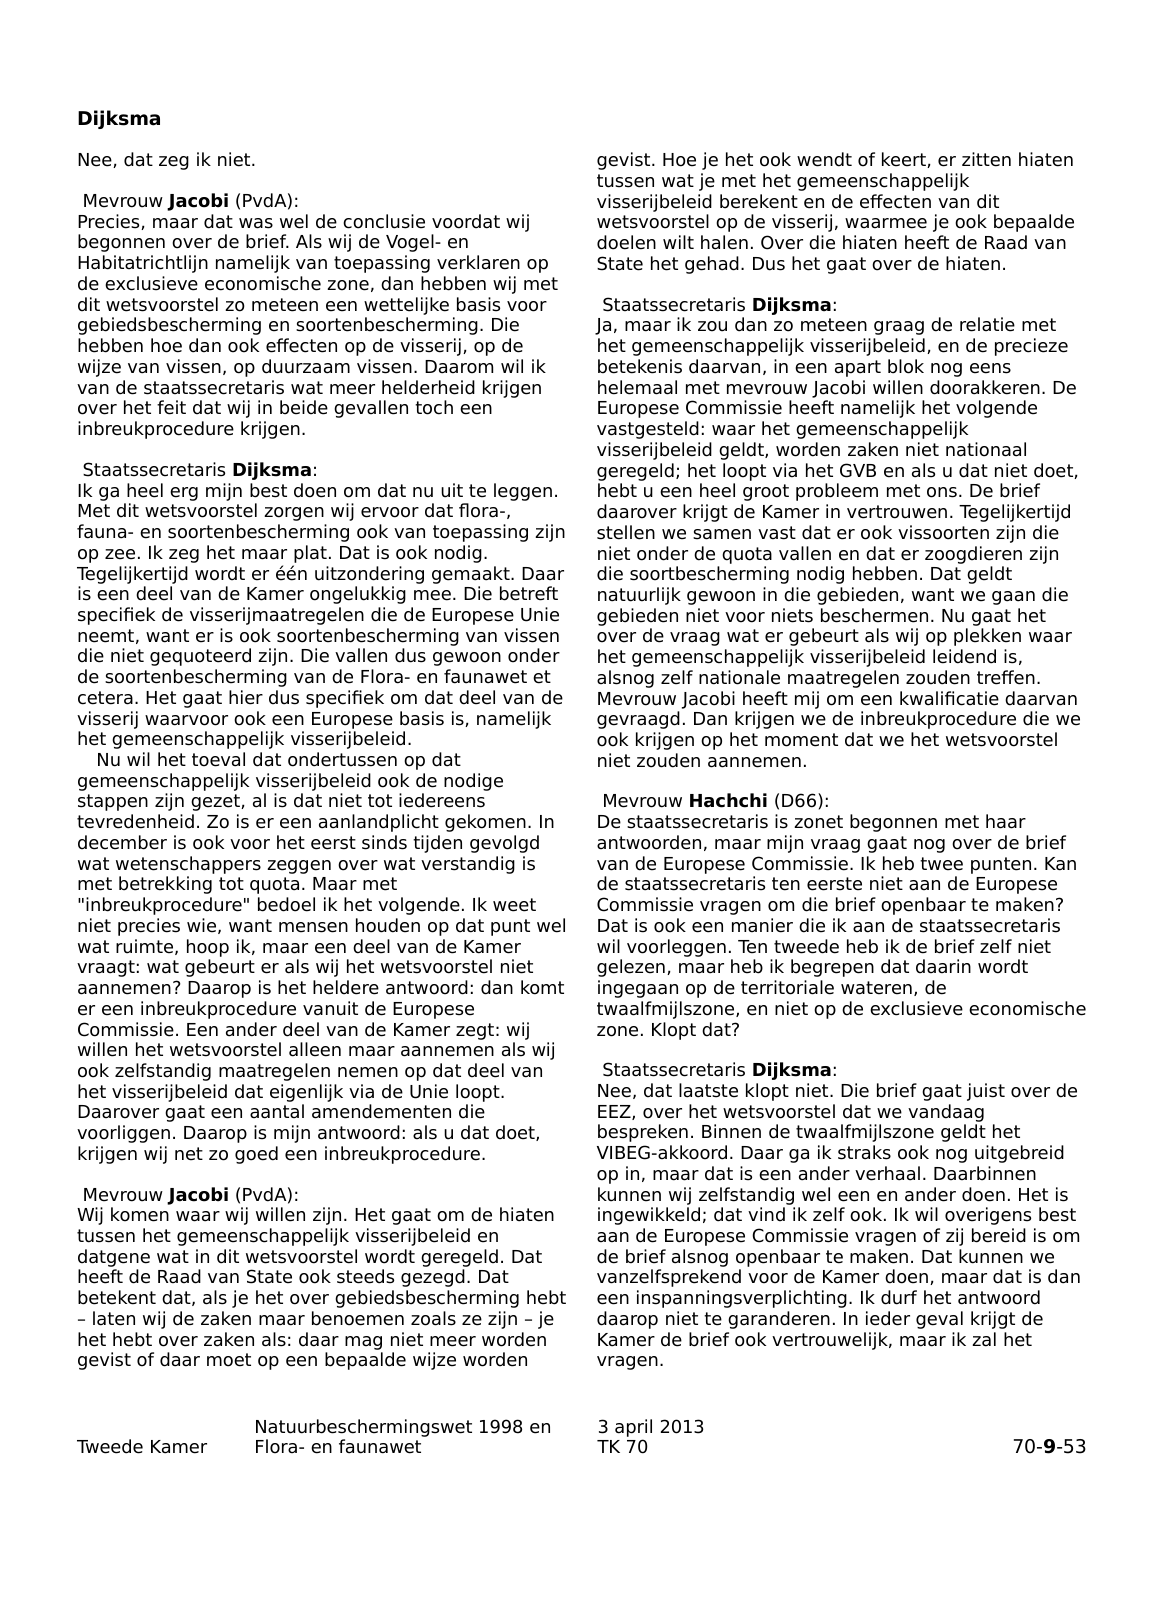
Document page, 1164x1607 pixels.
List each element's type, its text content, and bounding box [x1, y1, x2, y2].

text Staatssecretaris Dijksma: [596, 1060, 1087, 1081]
text Mevrouw Jacobi (PvdA): [77, 191, 567, 212]
text De staatssecretaris is zonet begonnen met haar antwoorden, maar mijn vraag gaat nog over de brief van de Europese Commissie. Ik heb twee punten. Kan de staatssecretaris ten eerste niet aan de Europese Commissie vragen om die brief openbaar te maken? Dat is ook een manier die ik aan de staatssecretaris wil voorleggen. Ten tweede heb ik de brief zelf niet gelezen, maar heb ik begrepen dat daarin wordt ingegaan op de territoriale wateren, de twaalfmijlszone, en niet op de exclusieve economische zone. Klopt dat? [596, 812, 1087, 1040]
text Staatssecretaris Dijksma: [77, 460, 567, 480]
text gevist. Hoe je het ook wendt of keert, er zitten hiaten tussen wat je met het gemeenschappelijk visserijbeleid berekent en de effecten van dit wetsvoorstel op de visserij, waarmee je ook bepaalde doelen wilt halen. Over die hiaten heeft de Raad van State het gehad. Dus het gaat over de hiaten. [596, 150, 1087, 274]
text Wij komen waar wij willen zijn. Het gaat om de hiaten tussen het gemeenschappelijk visserijbeleid en datgene wat in dit wetsvoorstel wordt geregeld. Dat heeft de Raad van State ook steeds gezegd. Dat betekent dat, als je het over gebiedsbescherming hebt – laten wij de zaken maar benoemen zoals ze zijn – je het hebt over zaken als: daar mag niet meer worden gevist of daar moet op een bepaalde wijze worden [77, 1205, 567, 1371]
text Ja, maar ik zou dan zo meteen graag de relatie met het gemeenschappelijk visserijbeleid, en de precieze betekenis daarvan, in een apart blok nog eens helemaal met mevrouw Jacobi willen doorakkeren. De Europese Commissie heeft namelijk het volgende vastgesteld: waar het gemeenschappelijk visserijbeleid geldt, worden zaken niet nationaal geregeld; het loopt via het GVB en als u dat niet doet, hebt u een heel groot probleem met ons. De brief daarover krijgt de Kamer in vertrouwen. Tegelijkertijd stellen we samen vast dat er ook vissoorten zijn die niet onder de quota vallen en dat er zoogdieren zijn die soortbescherming nodig hebben. Dat geldt natuurlijk gewoon in die gebieden, want we gaan die gebieden niet voor niets beschermen. Nu gaat het over de vraag wat er gebeurt als wij op plekken waar het gemeenschappelijk visserijbeleid leidend is, alsnog zelf nationale maatregelen zouden treffen. Mevrouw Jacobi heeft mij om een kwalificatie daarvan gevraagd. Dan krijgen we de inbreukprocedure die we ook krijgen op het moment dat we het wetsvoorstel niet zouden aannemen. [596, 315, 1087, 771]
text Mevrouw Hachchi (D66): [596, 791, 1087, 812]
text Mevrouw Jacobi (PvdA): [77, 1184, 567, 1205]
text Ik ga heel erg mijn best doen om dat nu uit te leggen. Met dit wetsvoorstel zorgen wij ervoor dat flora-, fauna- en soortenbescherming ook van toepassing zijn op zee. Ik zeg het maar plat. Dat is ook nodig. Tegelijkertijd wordt er één uitzondering gemaakt. Daar is een deel van de Kamer ongelukkig mee. Die betreft specifiek de visserijmaatregelen die de Europese Unie neemt, want er is ook soortenbescherming van vissen die niet gequoteerd zijn. Die vallen dus gewoon onder de soortenbescherming van de Flora- en faunawet et cetera. Het gaat hier dus specifiek om dat deel van de visserij waarvoor ook een Europese basis is, namelijk het gemeenschappelijk visserijbeleid. [77, 480, 567, 750]
text Nee, dat laatste klopt niet. Die brief gaat juist over de EEZ, over het wetsvoorstel dat we vandaag bespreken. Binnen de twaalfmijlszone geldt het VIBEG-akkoord. Daar ga ik straks ook nog uitgebreid op in, maar dat is een ander verhaal. Daarbinnen kunnen wij zelfstandig wel een en ander doen. Het is ingewikkeld; dat vind ik zelf ook. Ik wil overigens best aan de Europese Commissie vragen of zij bereid is om de brief alsnog openbaar te maken. Dat kunnen we vanzelfsprekend voor de Kamer doen, maar dat is dan een inspanningsverplichting. Ik durf het antwoord daarop niet te garanderen. In ieder geval krijgt de Kamer de brief ook vertrouwelijk, maar ik zal het vragen. [596, 1081, 1087, 1371]
text Nee, dat zeg ik niet. [77, 150, 567, 171]
text Precies, maar dat was wel de conclusie voordat wij begonnen over de brief. Als wij de Vogel- en Habitatrichtlijn namelijk van toepassing verklaren op de exclusieve economische zone, dan hebben wij met dit wetsvoorstel zo meteen een wettelijke basis voor gebiedsbescherming en soortenbescherming. Die hebben hoe dan ook effecten op de visserij, op de wijze van vissen, op duurzaam vissen. Daarom wil ik van de staatssecretaris wat meer helderheid krijgen over het feit dat wij in beide gevallen toch een inbreukprocedure krijgen. [77, 212, 567, 440]
text Staatssecretaris Dijksma: [596, 294, 1087, 315]
text Nu wil het toeval dat ondertussen op dat gemeenschappelijk visserijbeleid ook de nodige stappen zijn gezet, al is dat niet tot iedereens tevredenheid. Zo is er een aanlandplicht gekomen. In december is ook voor het eerst sinds tijden gevolgd wat wetenschappers zeggen over wat verstandig is met betrekking tot quota. Maar met "inbreukprocedure" bedoel ik het volgende. Ik weet niet precies wie, want mensen houden op dat punt wel wat ruimte, hoop ik, maar een deel van de Kamer vraagt: wat gebeurt er als wij het wetsvoorstel niet aannemen? Daarop is het heldere antwoord: dan komt er een inbreukprocedure vanuit de Europese Commissie. Een ander deel van de Kamer zegt: wij willen het wetsvoorstel alleen maar aannemen als wij ook zelfstandig maatregelen nemen op dat deel van het visserijbeleid dat eigenlijk via de Unie loopt. Daarover gaat een aantal amendementen die voorliggen. Daarop is mijn antwoord: als u dat doet, krijgen wij net zo goed een inbreukprocedure. [77, 750, 567, 1164]
